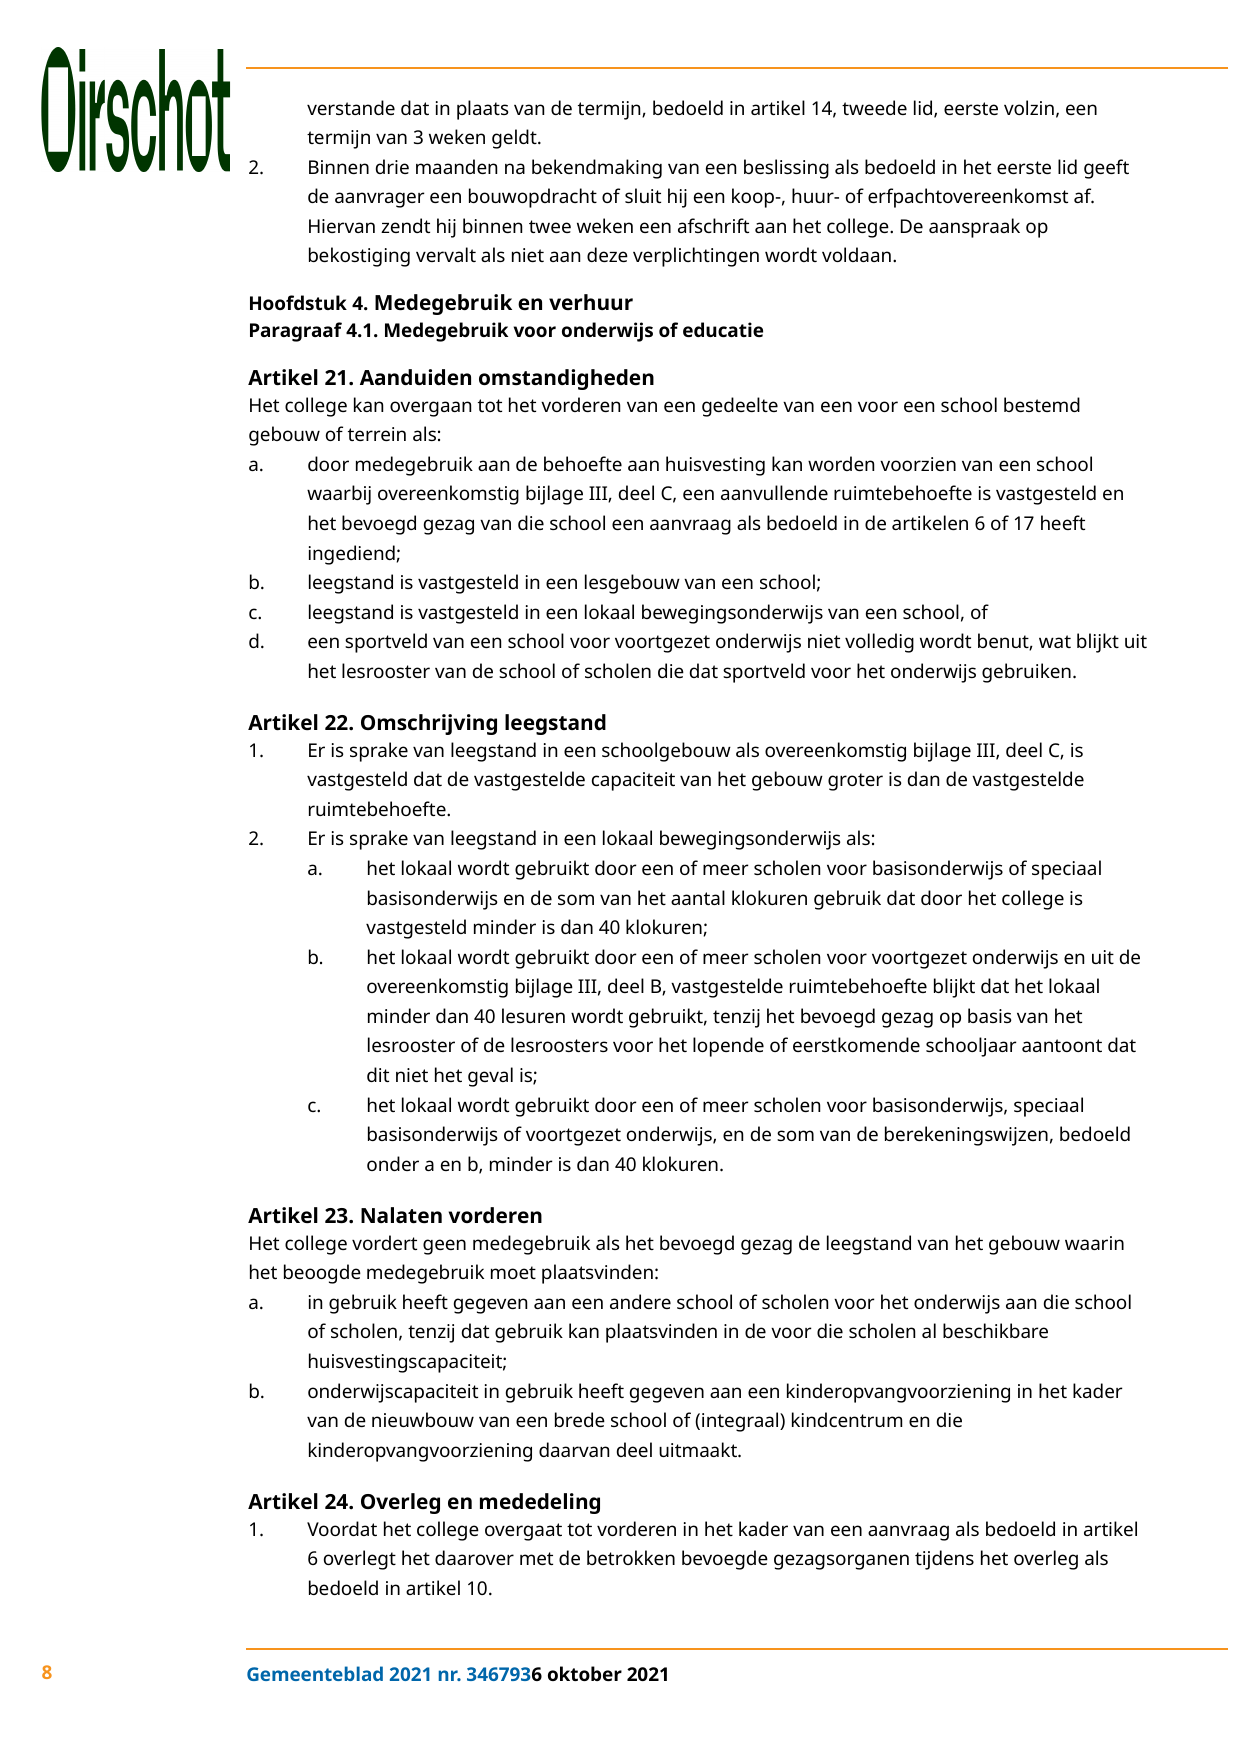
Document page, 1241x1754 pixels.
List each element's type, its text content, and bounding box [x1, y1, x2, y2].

list door medegebruik aan de behoefte aan huisvesting kan worden voorzien van een school waarbij overeenkomstig bijlage III, deel C, een aanvullende ruimtebehoefte is vastgesteld en het bevoegd gezag van die school een aanvraag als bedoeld in de artikelen 6 of 17 heeft ingediend; [248, 451, 1152, 565]
list Voordat het college overgaat tot vorderen in het kader van een aanvraag als bedoeld in artikel 6 overlegt het daarover met de betrokken bevoegde gezagsorganen tijdens het overleg als bedoeld in artikel 10. [248, 1516, 1152, 1601]
list Er is sprake van leegstand in een schoolgebouw als overeenkomstig bijlage III, deel C, is vastgesteld dat de vastgestelde capaciteit van het gebouw groter is dan de vastgestelde ruimtebehoefte. [248, 737, 1152, 822]
list Binnen drie maanden na bekendmaking van een beslissing als bedoeld in het eerste lid geeft de aanvrager een bouwopdracht of sluit hij een koop-, huur- of erfpachtovereenkomst af. Hiervan zendt hij binnen twee weken een afschrift aan het college. De aanspraak op bekostiging vervalt als niet aan deze verplichtingen wordt voldaan. [248, 154, 1152, 268]
text Artikel 23. Nalaten vorderen [248, 1201, 1152, 1230]
text Paragraaf 4.1. Medegebruik voor onderwijs of educatie [248, 317, 1152, 342]
list leegstand is vastgesteld in een lesgebouw van een school; [248, 569, 1152, 595]
text Artikel 21. Aanduiden omstandigheden [248, 363, 1152, 392]
text Artikel 24. Overleg en mededeling [248, 1487, 1152, 1516]
list het lokaal wordt gebruikt door een of meer scholen voor basisonderwijs of speciaal basisonderwijs en de som van het aantal klokuren gebruik dat door het college is vastgesteld minder is dan 40 klokuren; [307, 855, 1152, 940]
list het lokaal wordt gebruikt door een of meer scholen voor voortgezet onderwijs en uit de overeenkomstig bijlage III, deel B, vastgestelde ruimtebehoefte blijkt dat het lokaal minder dan 40 lesuren wordt gebruikt, tenzij het bevoegd gezag op basis van het lesrooster of de lesroosters voor het lopende of eerstkomende schooljaar aantoont dat dit niet het geval is; [307, 944, 1152, 1088]
text Het college vordert geen medegebruik als het bevoegd gezag de leegstand van het gebouw waarin het beoogde medegebruik moet plaatsvinden: [248, 1230, 1152, 1285]
list verstande dat in plaats van de termijn, bedoeld in artikel 14, tweede lid, eerste volzin, een termijn van 3 weken geldt. [248, 95, 1152, 150]
text Het college kan overgaan tot het vorderen van een gedeelte van een voor een school bestemd gebouw of terrein als: [248, 392, 1152, 447]
list een sportveld van een school voor voortgezet onderwijs niet volledig wordt benut, wat blijkt uit het lesrooster van de school of scholen die dat sportveld voor het onderwijs gebruiken. [248, 628, 1152, 684]
list Er is sprake van leegstand in een lokaal bewegingsonderwijs als: [248, 826, 1152, 851]
list onderwijscapaciteit in gebruik heeft gegeven aan een kinderopvangvoorziening in het kader van de nieuwbouw van een brede school of (integraal) kindcentrum en die kinderopvangvoorziening daarvan deel uitmaakt. [248, 1378, 1152, 1463]
picture [41, 47, 231, 172]
list leegstand is vastgesteld in een lokaal bewegingsonderwijs van een school, of [248, 599, 1152, 624]
text Artikel 22. Omschrijving leegstand [248, 708, 1152, 737]
list het lokaal wordt gebruikt door een of meer scholen voor basisonderwijs, speciaal basisonderwijs of voortgezet onderwijs, en de som van de berekeningswijzen, bedoeld onder a en b, minder is dan 40 klokuren. [307, 1092, 1152, 1177]
text Hoofdstuk 4. Medegebruik en verhuur [248, 288, 1152, 317]
list in gebruik heeft gegeven aan een andere school of scholen voor het onderwijs aan die school of scholen, tenzij dat gebruik kan plaatsvinden in de voor die scholen al beschikbare huisvestingscapaciteit; [248, 1289, 1152, 1374]
